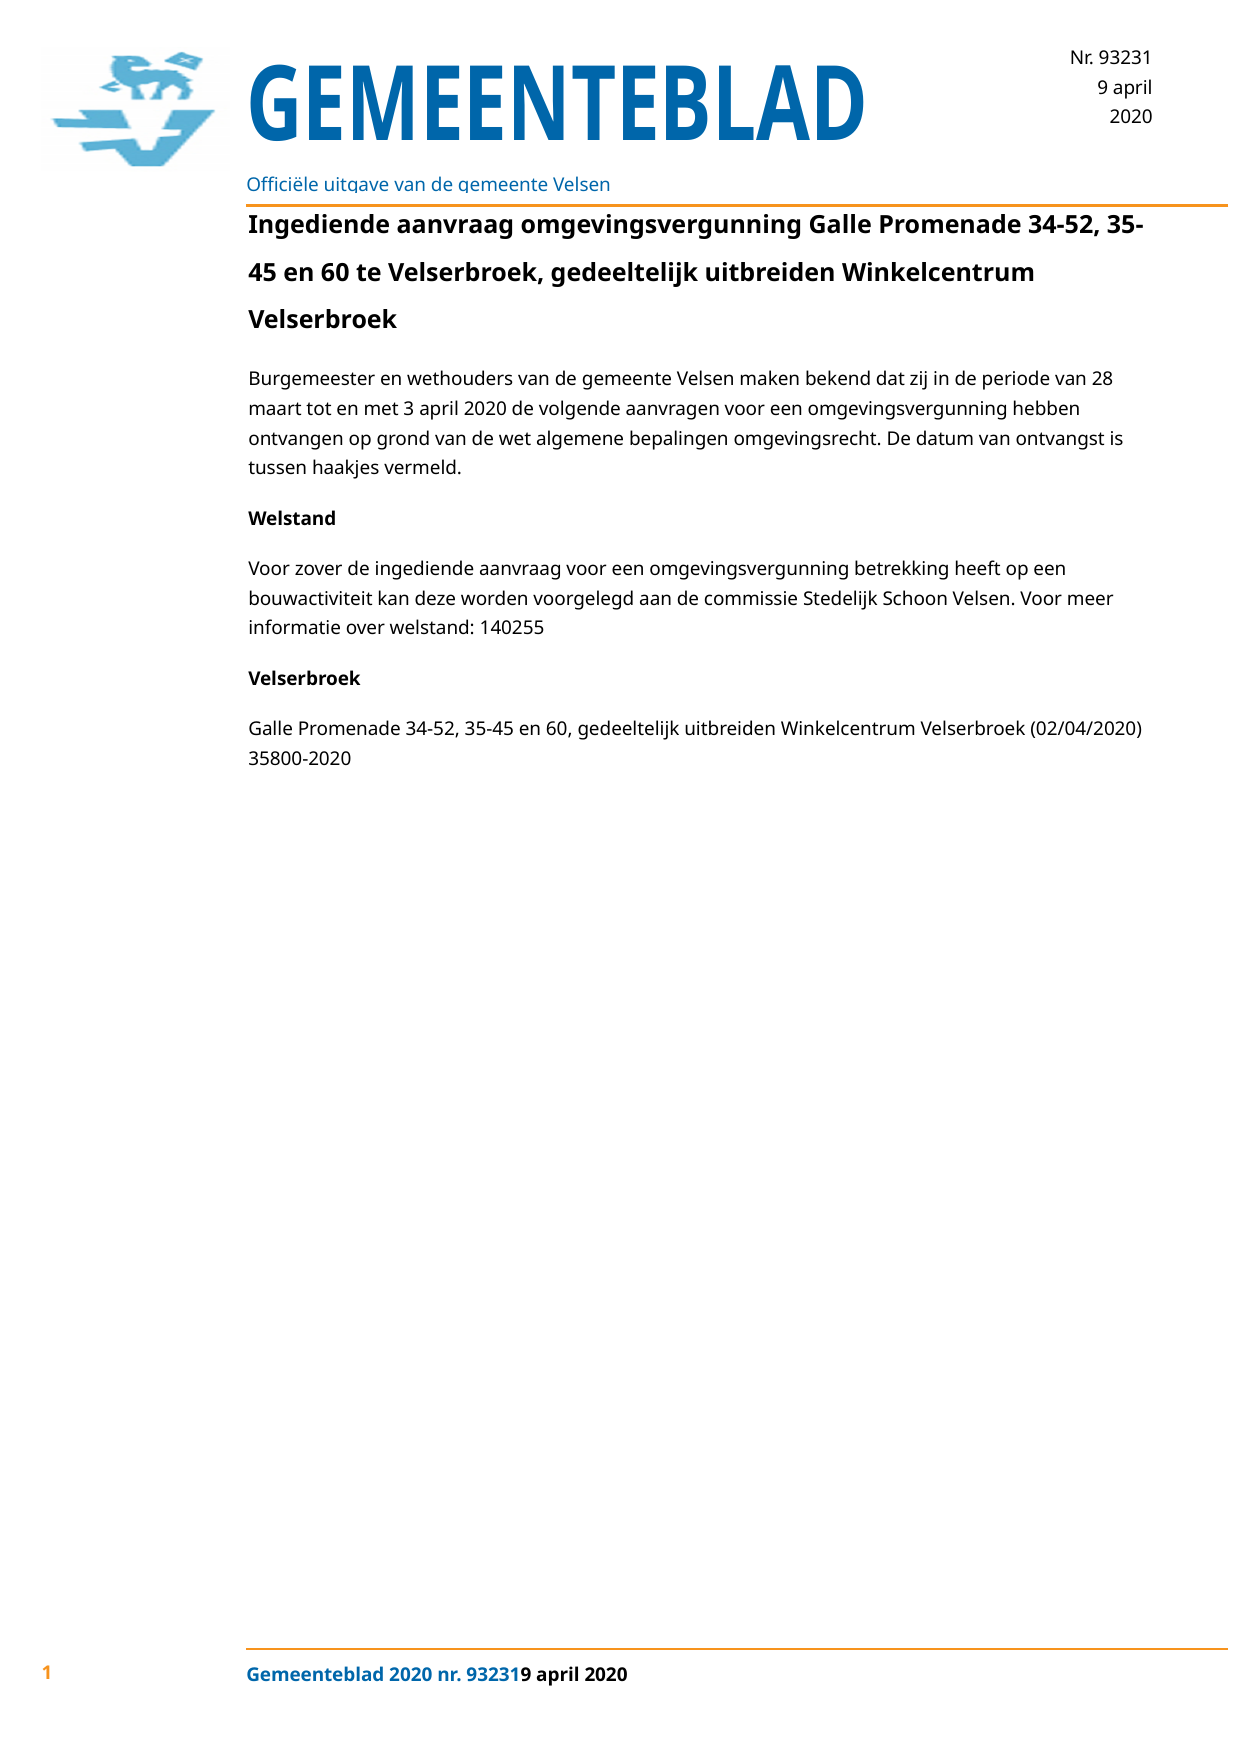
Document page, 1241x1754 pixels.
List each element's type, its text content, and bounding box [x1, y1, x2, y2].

text Velserbroek [248, 665, 1152, 690]
text Ingediende aanvraag omgevingsvergunning Galle Promenade 34-52, 35-45 en 60 te Velserbroek, gedeeltelijk uitbreiden Winkelcentrum Velserbroek [248, 207, 1152, 336]
picture [41, 47, 231, 172]
text Burgemeester en wethouders van de gemeente Velsen maken bekend dat zij in de periode van 28 maart tot en met 3 april 2020 de volgende aanvragen voor een omgevingsvergunning hebben ontvangen op grond van de wet algemene bepalingen omgevingsrecht. De datum van ontvangst is tussen haakjes vermeld. [248, 366, 1152, 480]
text Voor zover de ingediende aanvraag voor een omgevingsvergunning betrekking heeft op een bouwactiviteit kan deze worden voorgelegd aan de commissie Stedelijk Schoon Velsen. Voor meer informatie over welstand: 140255 [248, 555, 1152, 640]
text Welstand [248, 505, 1152, 530]
text Galle Promenade 34-52, 35-45 en 60, gedeeltelijk uitbreiden Winkelcentrum Velserbroek (02/04/2020) 35800-2020 [248, 715, 1152, 770]
